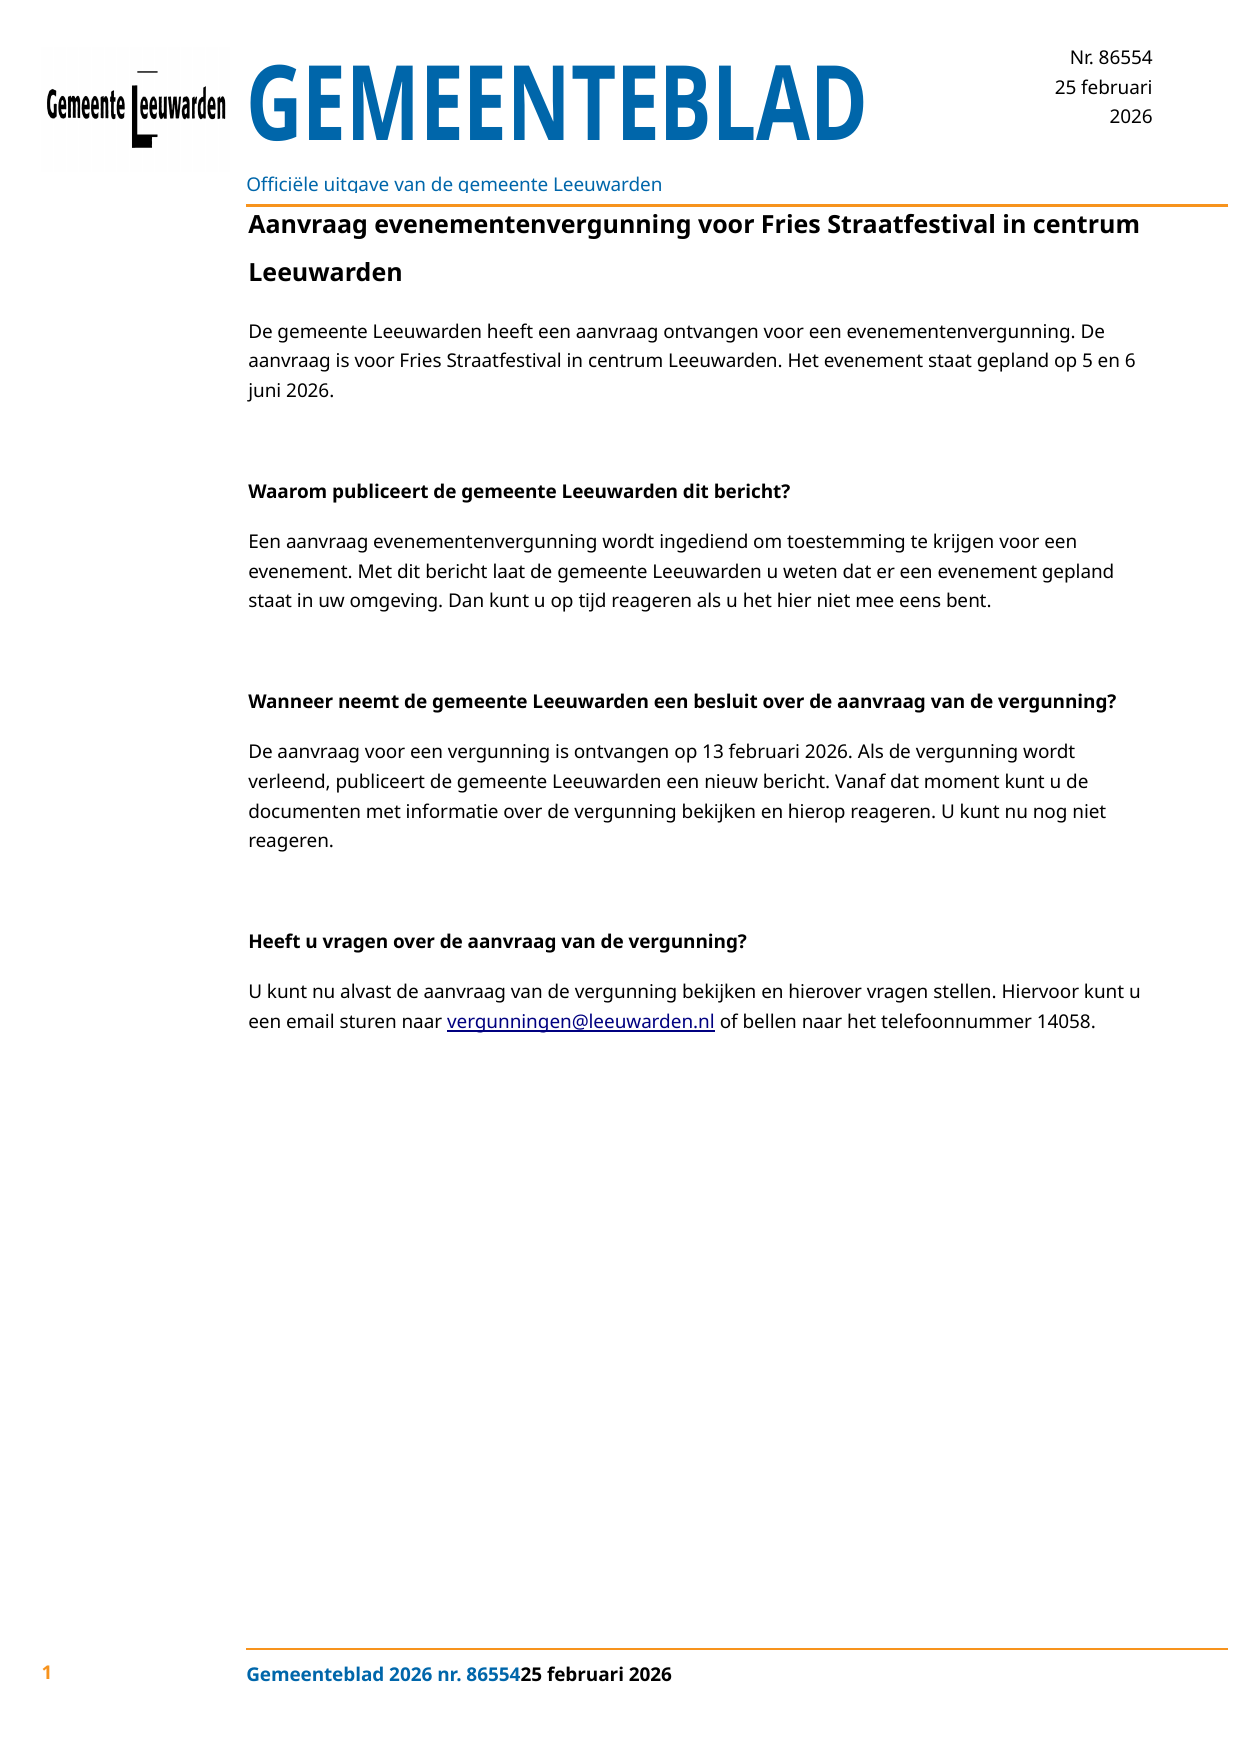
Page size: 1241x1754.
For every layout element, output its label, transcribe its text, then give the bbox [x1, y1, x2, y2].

text Een aanvraag evenementenvergunning wordt ingediend om toestemming te krijgen voor een evenement. Met dit bericht laat de gemeente Leeuwarden u weten dat er een evenement gepland staat in uw omgeving. Dan kunt u op tijd reageren als u het hier niet mee eens bent. [248, 528, 1152, 613]
text Waarom publiceert de gemeente Leeuwarden dit bericht? [248, 478, 1152, 504]
text Heeft u vragen over de aanvraag van de vergunning? [248, 928, 1152, 954]
text Aanvraag evenementenvergunning voor Fries Straatfestival in centrum Leeuwarden [248, 207, 1152, 288]
text De gemeente Leeuwarden heeft een aanvraag ontvangen voor een evenementenvergunning. De aanvraag is voor Fries Straatfestival in centrum Leeuwarden. Het evenement staat gepland op 5 en 6 juni 2026. [248, 318, 1152, 403]
picture [41, 47, 231, 172]
text Wanneer neemt de gemeente Leeuwarden een besluit over de aanvraag van de vergunning? [248, 688, 1152, 714]
text U kunt nu alvast de aanvraag van de vergunning bekijken en hierover vragen stellen. Hiervoor kunt u een email sturen naar vergunningen@leeuwarden.nl of bellen naar het telefoonnummer 14058. [248, 979, 1152, 1034]
text De aanvraag voor een vergunning is ontvangen op 13 februari 2026. Als de vergunning wordt verleend, publiceert de gemeente Leeuwarden een nieuw bericht. Vanaf dat moment kunt u de documenten met informatie over de vergunning bekijken en hierop reageren. U kunt nu nog niet reageren. [248, 739, 1152, 853]
